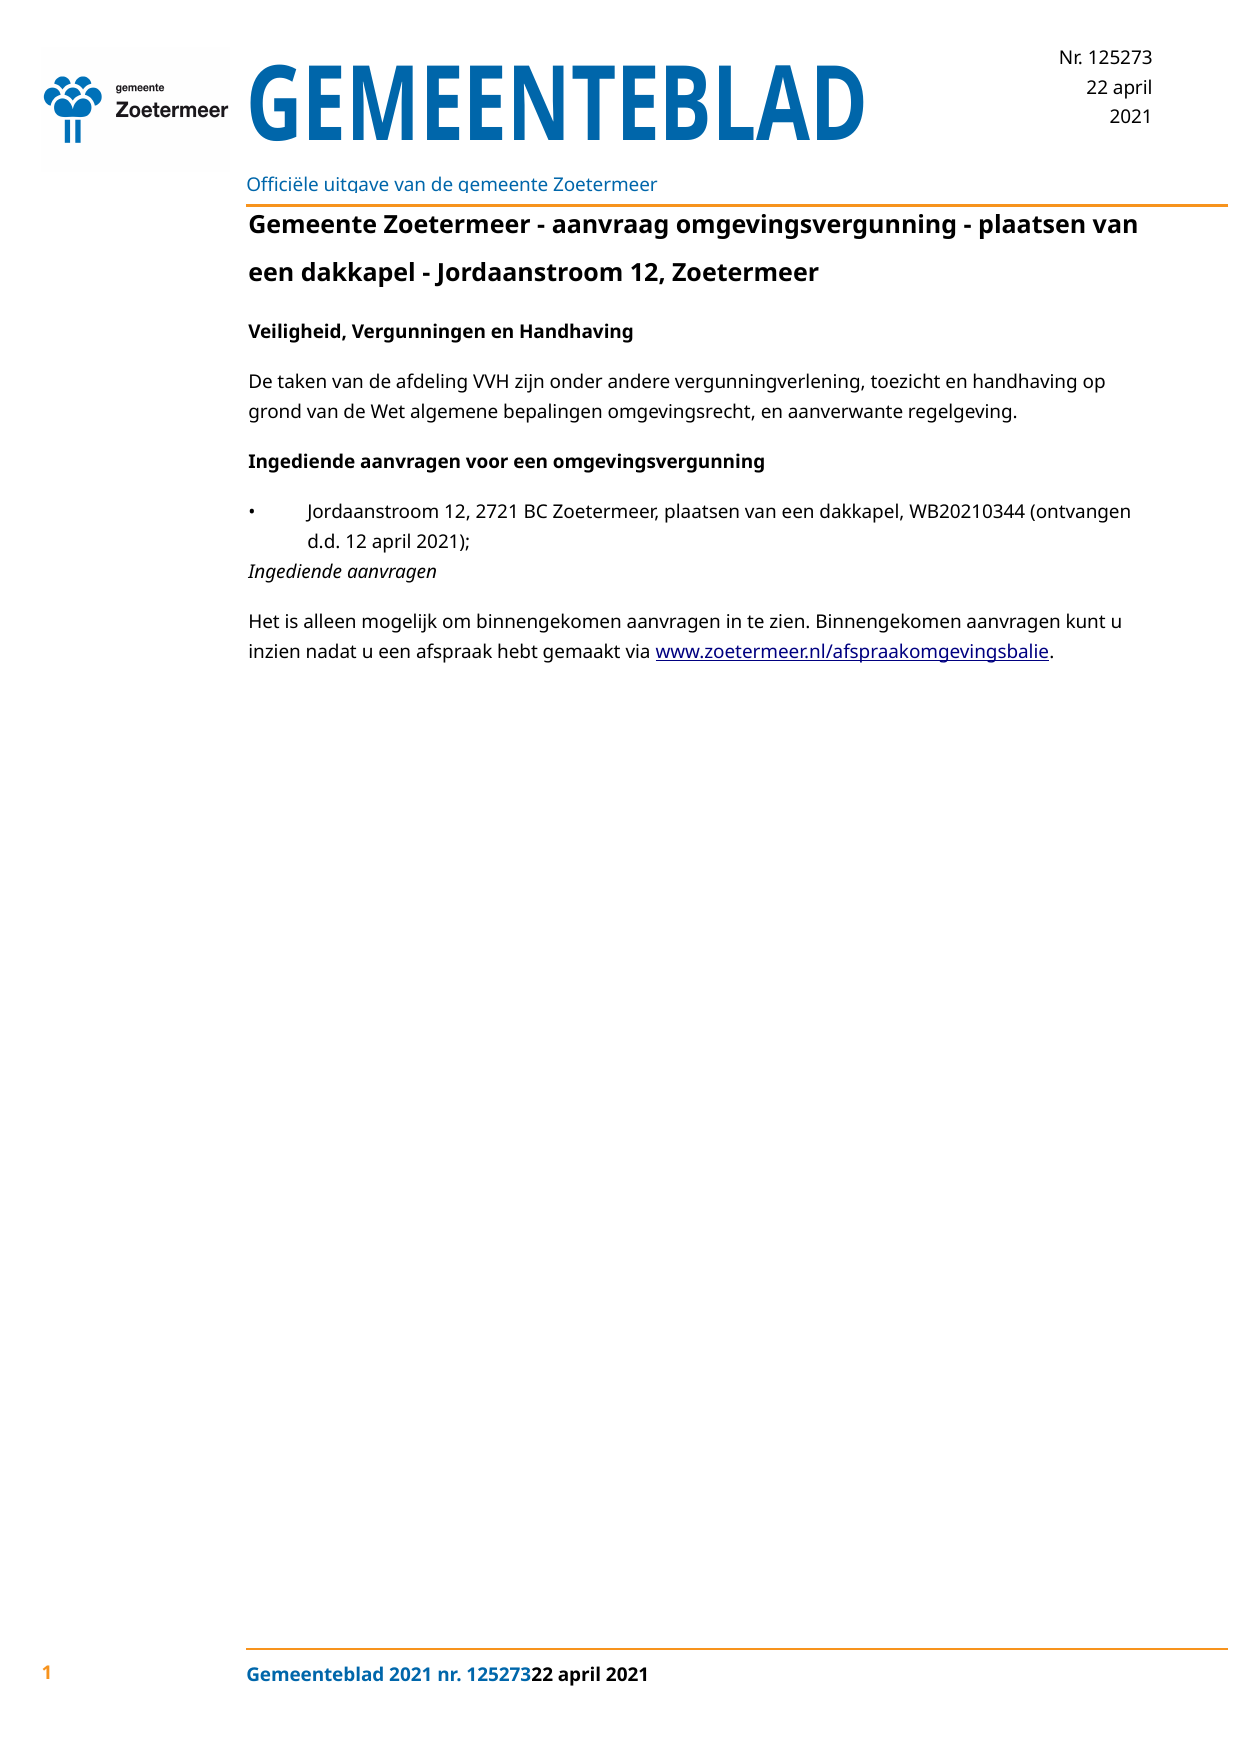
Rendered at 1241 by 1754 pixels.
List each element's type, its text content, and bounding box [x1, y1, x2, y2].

text De taken van de afdeling VVH zijn onder andere vergunningverlening, toezicht en handhaving op grond van de Wet algemene bepalingen omgevingsrecht, en aanverwante regelgeving. [248, 368, 1152, 424]
text Veiligheid, Vergunningen en Handhaving [248, 318, 1152, 344]
text Gemeente Zoetermeer - aanvraag omgevingsvergunning - plaatsen van een dakkapel - Jordaanstroom 12, Zoetermeer [248, 207, 1152, 288]
text Het is alleen mogelijk om binnengekomen aanvragen in te zien. Binnengekomen aanvragen kunt u inzien nadat u een afspraak hebt gemaakt via www.zoetermeer.nl/afspraakomgevingsbalie. [248, 608, 1152, 664]
list Jordaanstroom 12, 2721 BC Zoetermeer, plaatsen van een dakkapel, WB20210344 (ontvangen d.d. 12 april 2021); [248, 499, 1152, 554]
picture [41, 47, 231, 172]
text Ingediende aanvragen [248, 558, 1152, 584]
text Ingediende aanvragen voor een omgevingsvergunning [248, 448, 1152, 474]
